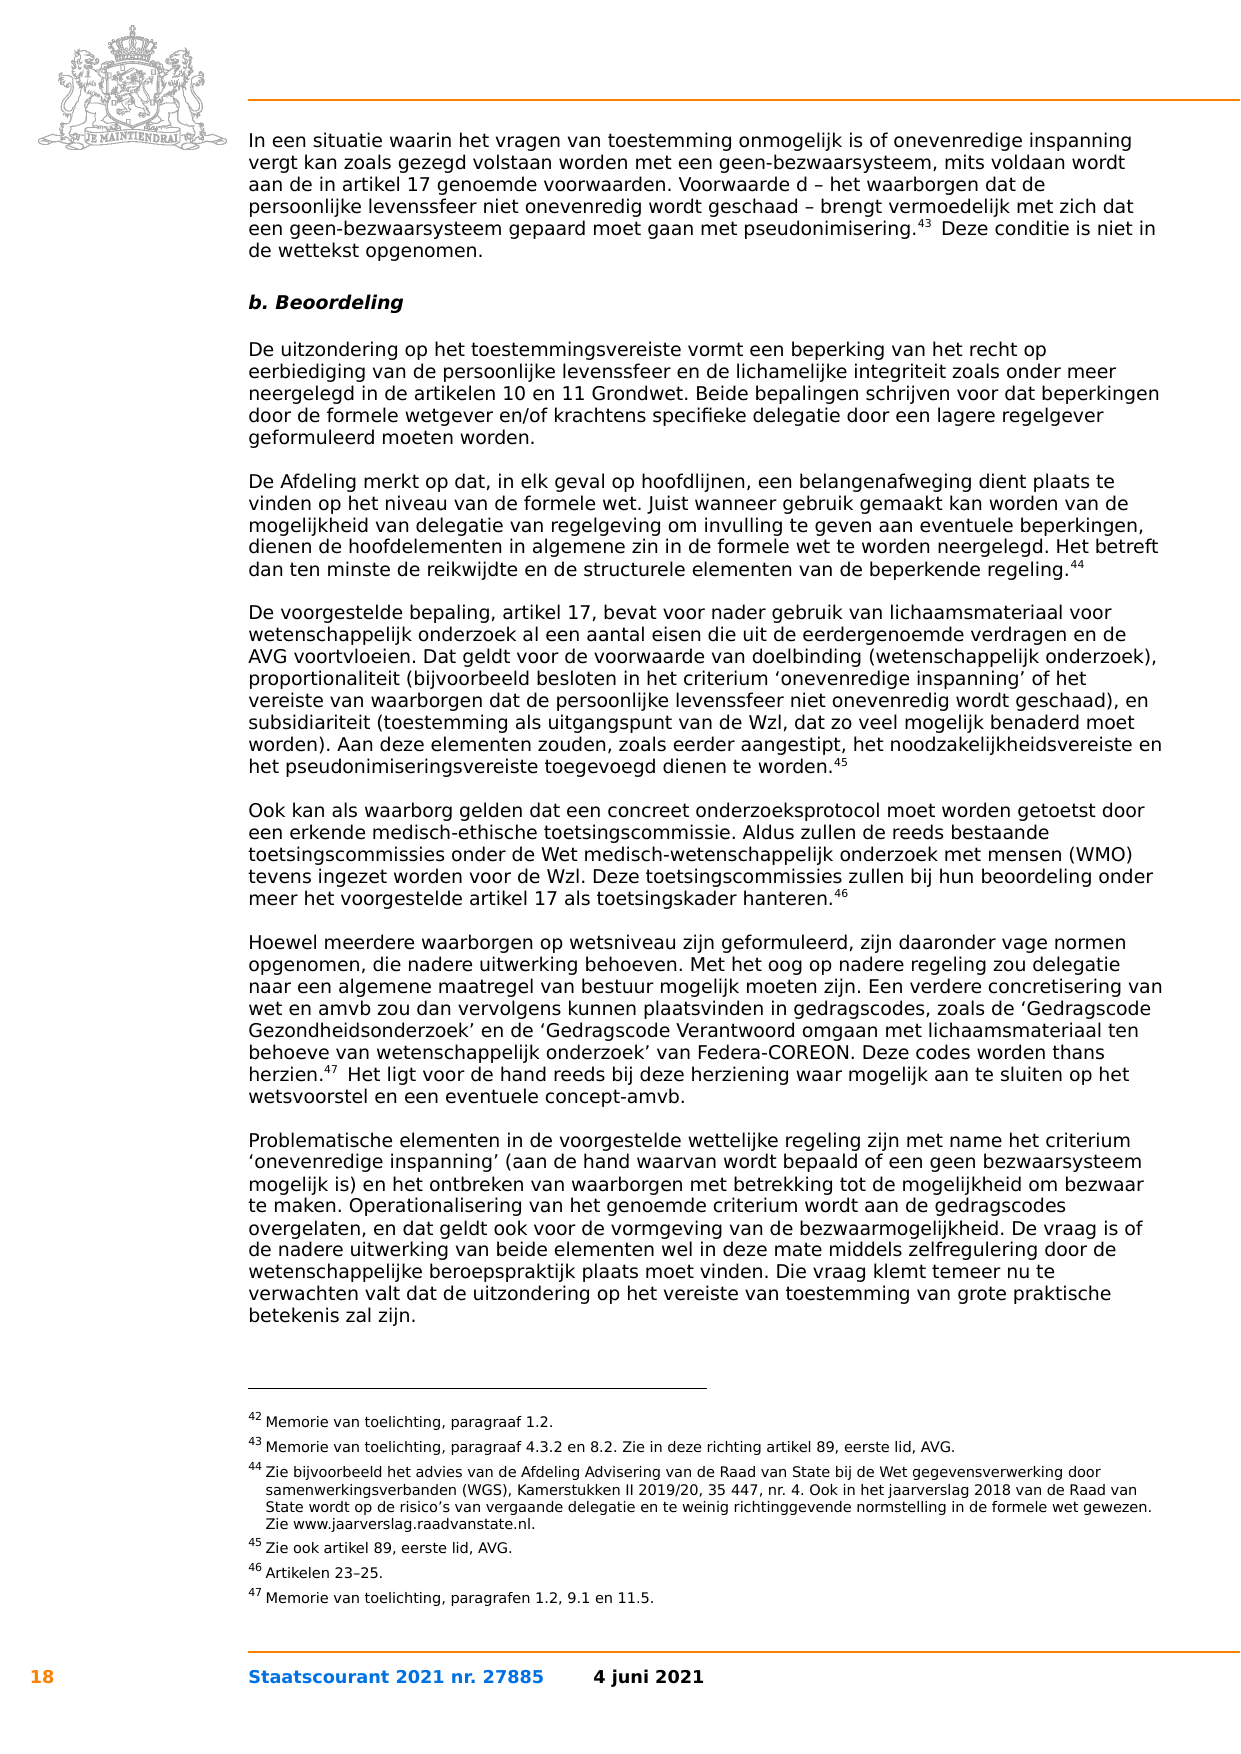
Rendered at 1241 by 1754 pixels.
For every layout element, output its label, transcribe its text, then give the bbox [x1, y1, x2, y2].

text In een situatie waarin het vragen van toestemming onmogelijk is of onevenredige inspanning vergt kan zoals gezegd volstaan worden met een geen-bezwaarsysteem, mits voldaan wordt aan de in artikel 17 genoemde voorwaarden. Voorwaarde d – het waarborgen dat de persoonlijke levenssfeer niet onevenredig wordt geschaad – brengt vermoedelijk met zich dat een geen-bezwaarsysteem gepaard moet gaan met pseudonimisering. Deze conditie is niet in de wettekst opgenomen. [248, 130, 1163, 262]
text Ook kan als waarborg gelden dat een concreet onderzoeksprotocol moet worden getoetst door een erkende medisch-ethische toetsingscommissie. Aldus zullen de reeds bestaande toetsingscommissies onder de Wet medisch-wetenschappelijk onderzoek met mensen (WMO) tevens ingezet worden voor de Wzl. Deze toetsingscommissies zullen bij hun beoordeling onder meer het voorgestelde artikel 17 als toetsingskader hanteren. [248, 800, 1163, 910]
text Memorie van toelichting, paragraaf 1.2. [248, 1410, 1163, 1432]
text De Afdeling merkt op dat, in elk geval op hoofdlijnen, een belangenafweging dient plaats te vinden op het niveau van de formele wet. Juist wanneer gebruik gemaakt kan worden van de mogelijkheid van delegatie van regelgeving om invulling te geven aan eventuele beperkingen, dienen de hoofdelementen in algemene zin in de formele wet te worden neergelegd. Het betreft dan ten minste de reikwijdte en de structurele elementen van de beperkende regeling. [248, 471, 1163, 580]
subtitle b. Beoordeling [248, 292, 1163, 314]
text Hoewel meerdere waarborgen op wetsniveau zijn geformuleerd, zijn daaronder vage normen opgenomen, die nadere uitwerking behoeven. Met het oog op nadere regeling zou delegatie naar een algemene maatregel van bestuur mogelijk moeten zijn. Een verdere concretisering van wet en amvb zou dan vervolgens kunnen plaatsvinden in gedragscodes, zoals de ‘Gedragscode Gezondheidsonderzoek’ en de ‘Gedragscode Verantwoord omgaan met lichaamsmateriaal ten behoeve van wetenschappelijk onderzoek’ van Federa-COREON. Deze codes worden thans herzien. Het ligt voor de hand reeds bij deze herziening waar mogelijk aan te sluiten op het wetsvoorstel en een eventuele concept-amvb. [248, 932, 1163, 1108]
text De uitzondering op het toestemmingsvereiste vormt een beperking van het recht op eerbiediging van de persoonlijke levenssfeer en de lichamelijke integriteit zoals onder meer neergelegd in de artikelen 10 en 11 Grondwet. Beide bepalingen schrijven voor dat beperkingen door de formele wetgever en/of krachtens specifieke delegatie door een lagere regelgever geformuleerd moeten worden. [248, 339, 1163, 449]
picture [38, 25, 227, 150]
text De voorgestelde bepaling, artikel 17, bevat voor nader gebruik van lichaamsmateriaal voor wetenschappelijk onderzoek al een aantal eisen die uit de eerdergenoemde verdragen en de AVG voortvloeien. Dat geldt voor de voorwaarde van doelbinding (wetenschappelijk onderzoek), proportionaliteit (bijvoorbeeld besloten in het criterium ‘onevenredige inspanning’ of het vereiste van waarborgen dat de persoonlijke levenssfeer niet onevenredig wordt geschaad), en subsidiariteit (toestemming als uitgangspunt van de Wzl, dat zo veel mogelijk benaderd moet worden). Aan deze elementen zouden, zoals eerder aangestipt, het noodzakelijkheidsvereiste en het pseudonimiseringsvereiste toegevoegd dienen te worden. [248, 602, 1163, 778]
text Artikelen 23–25. [248, 1561, 1163, 1583]
text Memorie van toelichting, paragraaf 4.3.2 en 8.2. Zie in deze richting artikel 89, eerste lid, AVG. [248, 1435, 1163, 1457]
text Zie ook artikel 89, eerste lid, AVG. [248, 1536, 1163, 1558]
text Problematische elementen in de voorgestelde wettelijke regeling zijn met name het criterium ‘onevenredige inspanning’ (aan de hand waarvan wordt bepaald of een geen bezwaarsysteem mogelijk is) en het ontbreken van waarborgen met betrekking tot de mogelijkheid om bezwaar te maken. Operationalisering van het genoemde criterium wordt aan de gedragscodes overgelaten, en dat geldt ook voor de vormgeving van de bezwaarmogelijkheid. De vraag is of de nadere uitwerking van beide elementen wel in deze mate middels zelfregulering door de wetenschappelijke beroepspraktijk plaats moet vinden. Die vraag klemt temeer nu te verwachten valt dat de uitzondering op het vereiste van toestemming van grote praktische betekenis zal zijn. [248, 1129, 1163, 1327]
text Zie bijvoorbeeld het advies van de Afdeling Advisering van de Raad van State bij de Wet gegevensverwerking door samenwerkingsverbanden (WGS), Kamerstukken II 2019/20, 35 447, nr. 4. Ook in het jaarverslag 2018 van de Raad van State wordt op de risico’s van vergaande delegatie en te weinig richtinggevende normstelling in de formele wet gewezen. Zie www.jaarverslag.raadvanstate.nl. [248, 1460, 1163, 1533]
text Memorie van toelichting, paragrafen 1.2, 9.1 en 11.5. [248, 1586, 1163, 1608]
